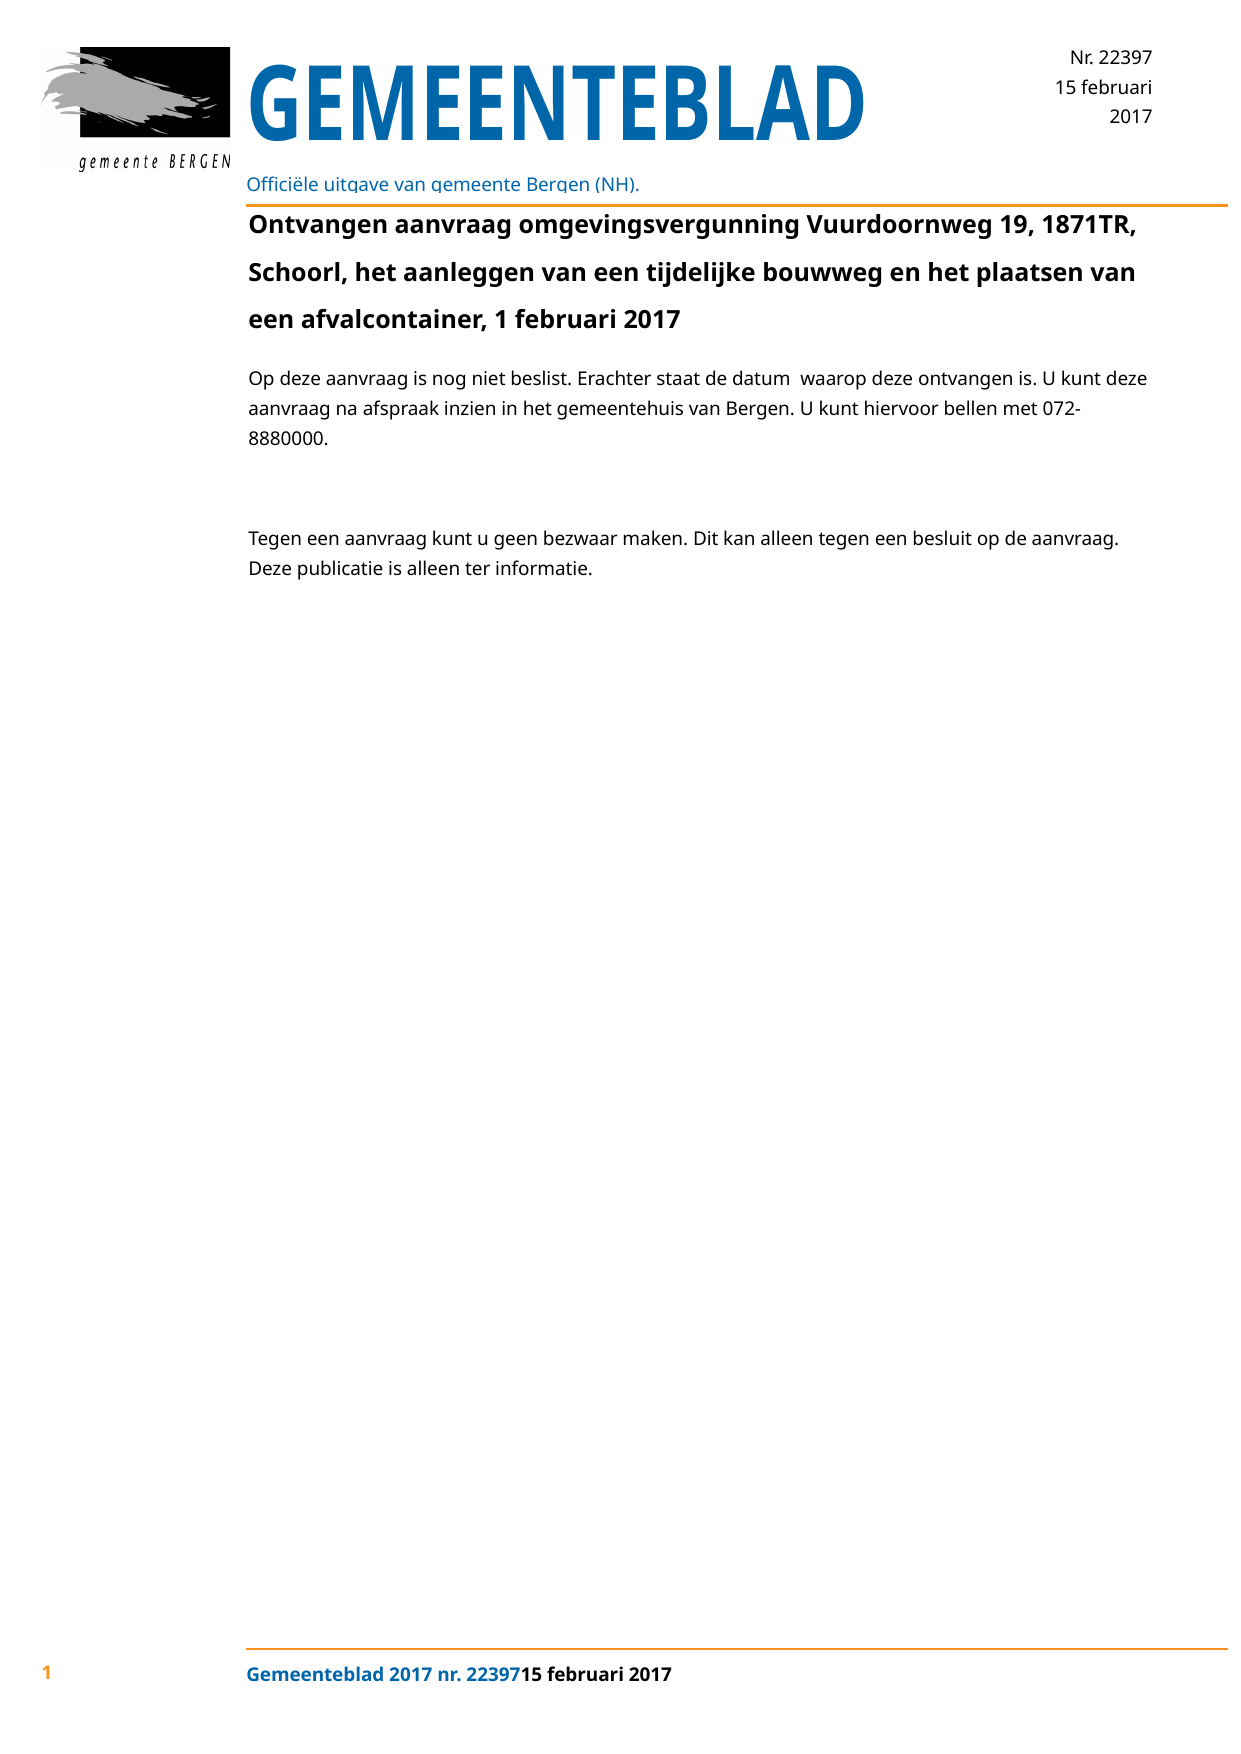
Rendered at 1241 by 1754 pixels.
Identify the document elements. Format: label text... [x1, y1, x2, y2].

picture [41, 47, 231, 172]
text Op deze aanvraag is nog niet beslist. Erachter staat de datum waarop deze ontvangen is. U kunt deze aanvraag na afspraak inzien in het gemeentehuis van Bergen. U kunt hiervoor bellen met 072-8880000. [248, 366, 1152, 450]
text Tegen een aanvraag kunt u geen bezwaar maken. Dit kan alleen tegen een besluit op de aanvraag. Deze publicatie is alleen ter informatie. [248, 526, 1152, 581]
text Ontvangen aanvraag omgevingsvergunning Vuurdoornweg 19, 1871TR, Schoorl, het aanleggen van een tijdelijke bouwweg en het plaatsen van een afvalcontainer, 1 februari 2017 [248, 207, 1152, 336]
